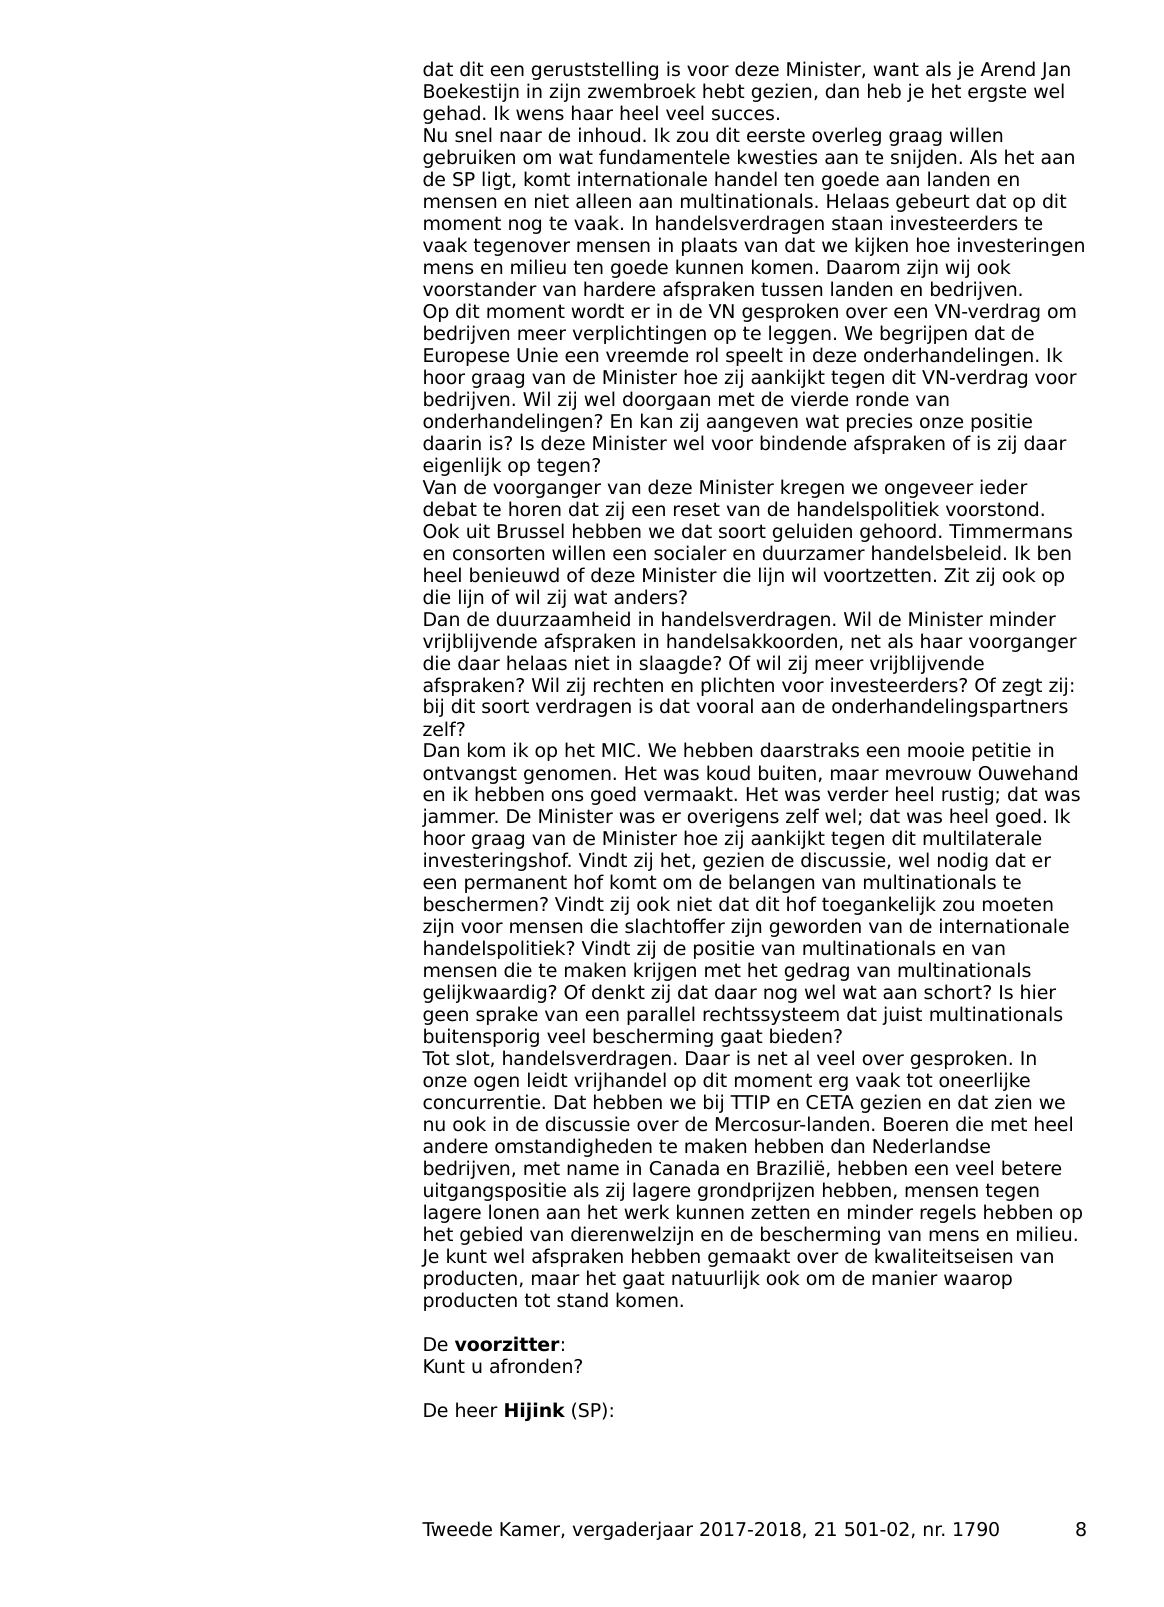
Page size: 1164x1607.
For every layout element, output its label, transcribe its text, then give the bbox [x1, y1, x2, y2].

text De heer Hijink (SP): [422, 1400, 1087, 1422]
text Tot slot, handelsverdragen. Daar is net al veel over gesproken. In onze ogen leidt vrijhandel op dit moment erg vaak tot oneerlijke concurrentie. Dat hebben we bij TTIP en CETA gezien en dat zien we nu ook in de discussie over de Mercosur-landen. Boeren die met heel andere omstandigheden te maken hebben dan Nederlandse bedrijven, met name in Canada en Brazilië, hebben een veel betere uitgangspositie als zij lagere grondprijzen hebben, mensen tegen lagere lonen aan het werk kunnen zetten en minder regels hebben op het gebied van dierenwelzijn en de bescherming van mens en milieu. Je kunt wel afspraken hebben gemaakt over de kwaliteitseisen van producten, maar het gaat natuurlijk ook om de manier waarop producten tot stand komen. [422, 1048, 1087, 1312]
text Nu snel naar de inhoud. Ik zou dit eerste overleg graag willen gebruiken om wat fundamentele kwesties aan te snijden. Als het aan de SP ligt, komt internationale handel ten goede aan landen en mensen en niet alleen aan multinationals. Helaas gebeurt dat op dit moment nog te vaak. In handelsverdragen staan investeerders te vaak tegenover mensen in plaats van dat we kijken hoe investeringen mens en milieu ten goede kunnen komen. Daarom zijn wij ook voorstander van hardere afspraken tussen landen en bedrijven. [422, 125, 1087, 301]
text dat dit een geruststelling is voor deze Minister, want als je Arend Jan Boekestijn in zijn zwembroek hebt gezien, dan heb je het ergste wel gehad. Ik wens haar heel veel succes. [422, 59, 1087, 125]
text Dan de duurzaamheid in handelsverdragen. Wil de Minister minder vrijblijvende afspraken in handelsakkoorden, net als haar voorganger die daar helaas niet in slaagde? Of wil zij meer vrijblijvende afspraken? Wil zij rechten en plichten voor investeerders? Of zegt zij: bij dit soort verdragen is dat vooral aan de onderhandelingspartners zelf? [422, 608, 1087, 740]
text Van de voorganger van deze Minister kregen we ongeveer ieder debat te horen dat zij een reset van de handelspolitiek voorstond. Ook uit Brussel hebben we dat soort geluiden gehoord. Timmermans en consorten willen een socialer en duurzamer handelsbeleid. Ik ben heel benieuwd of deze Minister die lijn wil voortzetten. Zit zij ook op die lijn of wil zij wat anders? [422, 477, 1087, 608]
text Kunt u afronden? [422, 1356, 1087, 1378]
text Dan kom ik op het MIC. We hebben daarstraks een mooie petitie in ontvangst genomen. Het was koud buiten, maar mevrouw Ouwehand en ik hebben ons goed vermaakt. Het was verder heel rustig; dat was jammer. De Minister was er overigens zelf wel; dat was heel goed. Ik hoor graag van de Minister hoe zij aankijkt tegen dit multilaterale investeringshof. Vindt zij het, gezien de discussie, wel nodig dat er een permanent hof komt om de belangen van multinationals te beschermen? Vindt zij ook niet dat dit hof toegankelijk zou moeten zijn voor mensen die slachtoffer zijn geworden van de internationale handelspolitiek? Vindt zij de positie van multinationals en van mensen die te maken krijgen met het gedrag van multinationals gelijkwaardig? Of denkt zij dat daar nog wel wat aan schort? Is hier geen sprake van een parallel rechtssysteem dat juist multinationals buitensporig veel bescherming gaat bieden? [422, 740, 1087, 1048]
text Op dit moment wordt er in de VN gesproken over een VN-verdrag om bedrijven meer verplichtingen op te leggen. We begrijpen dat de Europese Unie een vreemde rol speelt in deze onderhandelingen. Ik hoor graag van de Minister hoe zij aankijkt tegen dit VN-verdrag voor bedrijven. Wil zij wel doorgaan met de vierde ronde van onderhandelingen? En kan zij aangeven wat precies onze positie daarin is? Is deze Minister wel voor bindende afspraken of is zij daar eigenlijk op tegen? [422, 301, 1087, 477]
text De voorzitter: [422, 1334, 1087, 1356]
